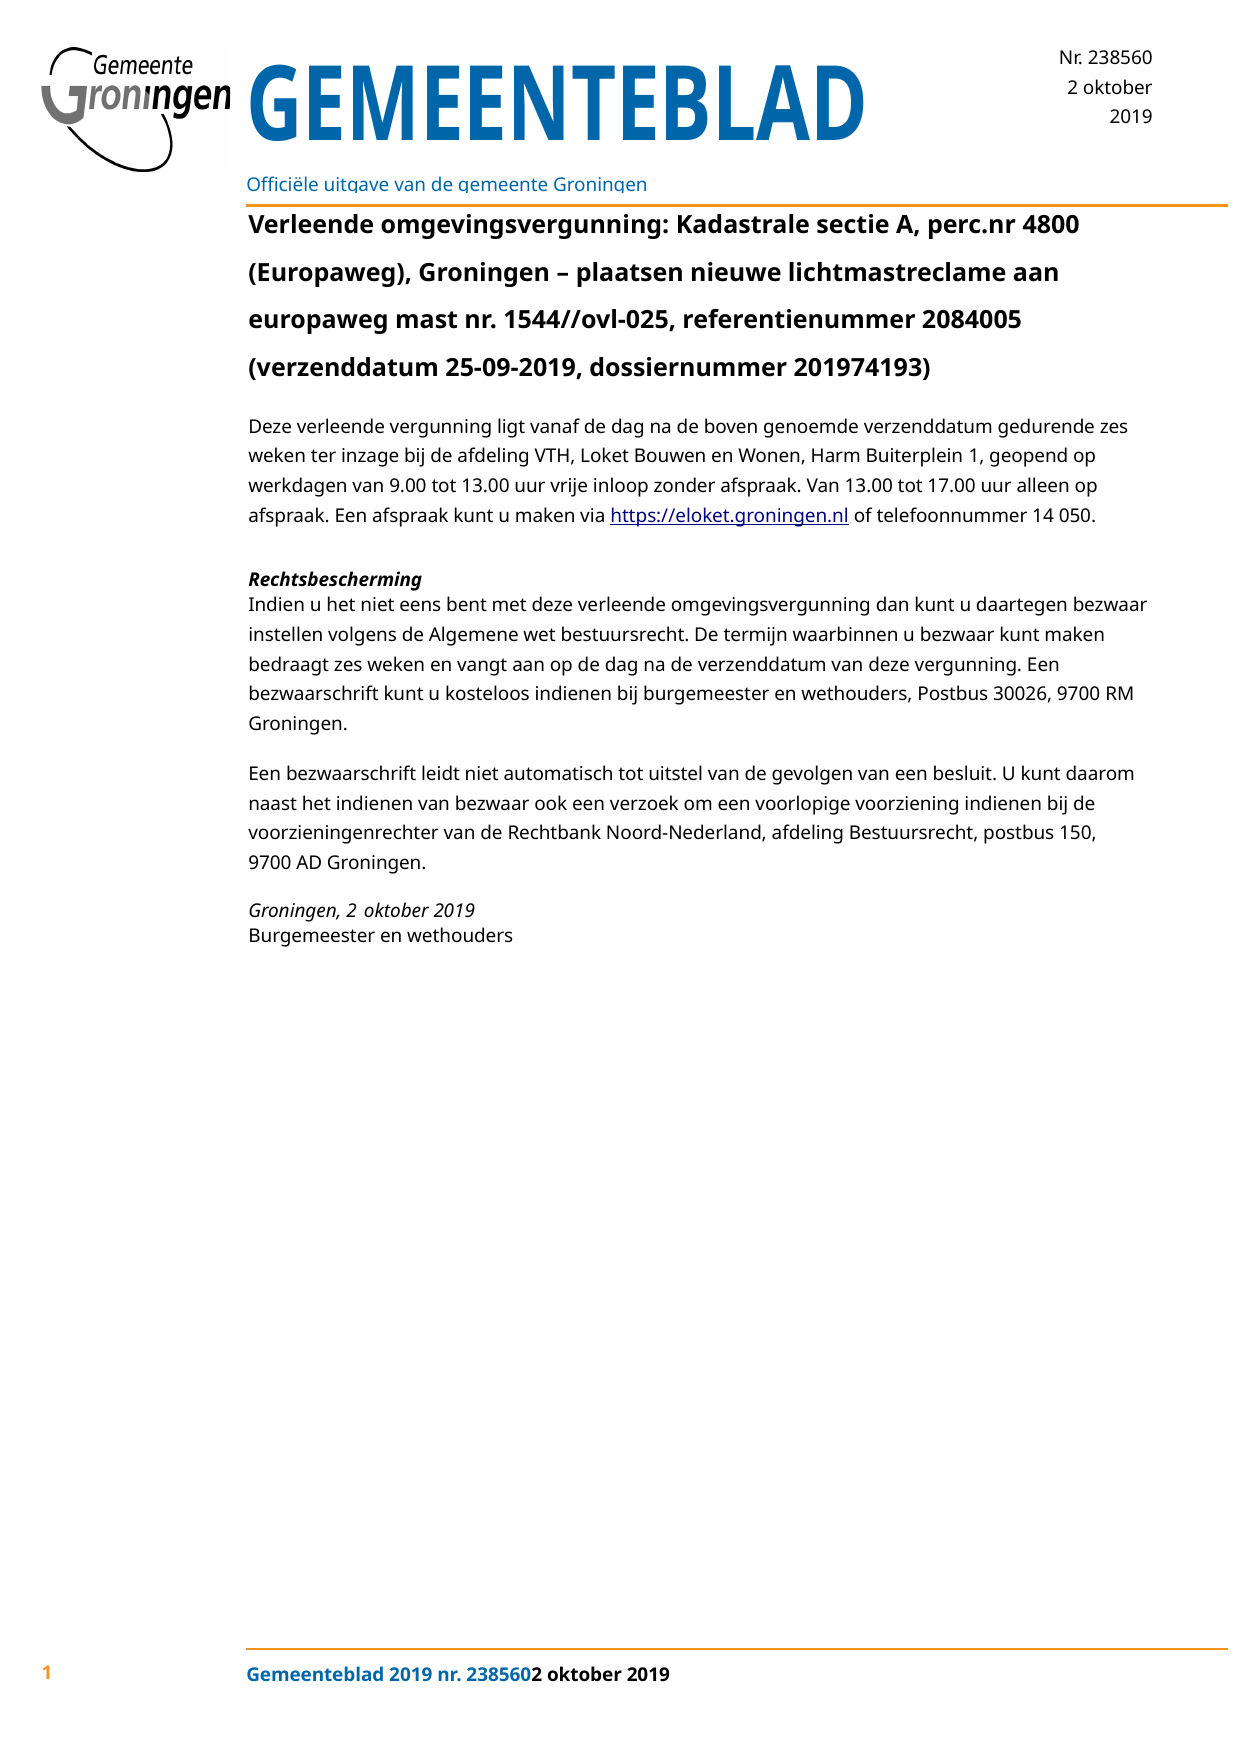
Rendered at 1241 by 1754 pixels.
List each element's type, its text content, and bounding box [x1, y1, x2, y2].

text Indien u het niet eens bent met deze verleende omgevingsvergunning dan kunt u daartegen bezwaar instellen volgens de Algemene wet bestuursrecht. De termijn waarbinnen u bezwaar kunt maken bedraagt zes weken en vangt aan op de dag na de verzenddatum van deze vergunning. Een bezwaarschrift kunt u kosteloos indienen bij burgemeester en wethouders, Postbus 30026, 9700 RM Groningen. [248, 592, 1152, 736]
text Een bezwaarschrift leidt niet automatisch tot uitstel van de gevolgen van een besluit. U kunt daarom naast het indienen van bezwaar ook een verzoek om een voorlopige voorziening indienen bij de voorzieningenrechter van de Rechtbank Noord-Nederland, afdeling Bestuursrecht, postbus 150, 9700 AD Groningen. [248, 760, 1152, 875]
text Rechtsbescherming [248, 566, 1152, 592]
text Verleende omgevingsvergunning: Kadastrale sectie A, perc.nr 4800 (Europaweg), Groningen – plaatsen nieuwe lichtmastreclame aan europaweg mast nr. 1544//ovl-025, referentienummer 2084005 (verzenddatum 25-09-2019, dossiernummer 201974193) [248, 207, 1152, 384]
picture [41, 47, 231, 172]
text Burgemeester en wethouders [248, 923, 1152, 948]
text Deze verleende vergunning ligt vanaf de dag na de boven genoemde verzenddatum gedurende zes weken ter inzage bij de afdeling VTH, Loket Bouwen en Wonen, Harm Buiterplein 1, geopend op werkdagen van 9.00 tot 13.00 uur vrije inloop zonder afspraak. Van 13.00 tot 17.00 uur alleen op afspraak. Een afspraak kunt u maken via https://eloket.groningen.nl of telefoonnummer 14 050. [248, 413, 1152, 528]
text Groningen, 2 oktober 2019 [248, 897, 1152, 923]
